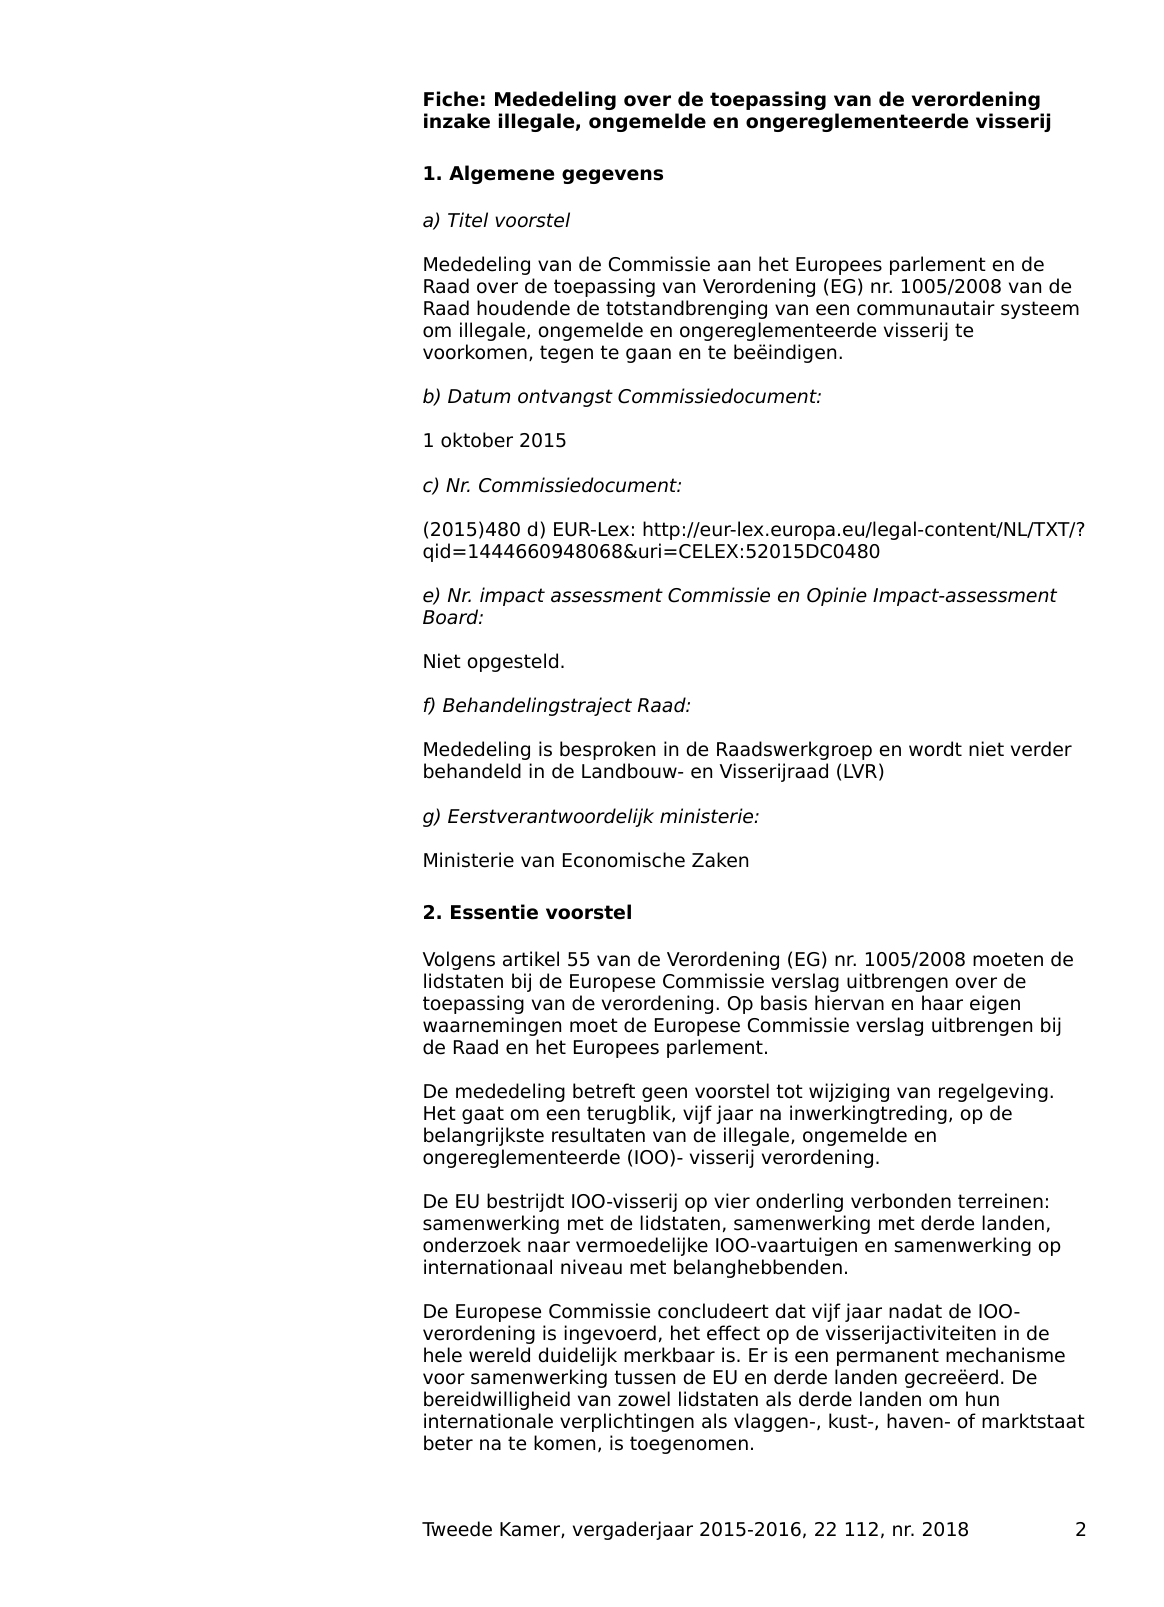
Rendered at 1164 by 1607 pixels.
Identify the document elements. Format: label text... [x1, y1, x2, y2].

subtitle e) Nr. impact assessment Commissie en Opinie Impact-assessment Board: [422, 585, 1087, 629]
text (2015)480 d) EUR-Lex: http://eur-lex.europa.eu/legal-content/NL/TXT/?qid=1444660948068&uri=CELEX:52015DC0480 [422, 519, 1087, 563]
text Ministerie van Economische Zaken [422, 850, 1087, 872]
text Mededeling is besproken in de Raadswerkgroep en wordt niet verder behandeld in de Landbouw- en Visserijraad (LVR) [422, 739, 1087, 783]
text De mededeling betreft geen voorstel tot wijziging van regelgeving. Het gaat om een terugblik, vijf jaar na inwerkingtreding, op de belangrijkste resultaten van de illegale, ongemelde en ongereglementeerde (IOO)- visserij verordening. [422, 1081, 1087, 1169]
subtitle f) Behandelingstraject Raad: [422, 695, 1087, 717]
subtitle Fiche: Mededeling over de toepassing van de verordening inzake illegale, ongemelde en ongereglementeerde visserij [422, 89, 1087, 133]
subtitle a) Titel voorstel [422, 210, 1087, 232]
subtitle g) Eerstverantwoordelijk ministerie: [422, 806, 1087, 827]
text De Europese Commissie concludeert dat vijf jaar nadat de IOO-verordening is ingevoerd, het effect op de visserijactiviteiten in de hele wereld duidelijk merkbaar is. Er is een permanent mechanisme voor samenwerking tussen de EU en derde landen gecreëerd. De bereidwilligheid van zowel lidstaten als derde landen om hun internationale verplichtingen als vlaggen-, kust-, haven- of marktstaat beter na te komen, is toegenomen. [422, 1301, 1087, 1455]
subtitle 1. Algemene gegevens [422, 163, 1087, 185]
subtitle b) Datum ontvangst Commissiedocument: [422, 386, 1087, 408]
subtitle c) Nr. Commissiedocument: [422, 474, 1087, 497]
text 1 oktober 2015 [422, 430, 1087, 452]
subtitle 2. Essentie voorstel [422, 902, 1087, 924]
text De EU bestrijdt IOO-visserij op vier onderling verbonden terreinen: samenwerking met de lidstaten, samenwerking met derde landen, onderzoek naar vermoedelijke IOO-vaartuigen en samenwerking op internationaal niveau met belanghebbenden. [422, 1191, 1087, 1279]
text Mededeling van de Commissie aan het Europees parlement en de Raad over de toepassing van Verordening (EG) nr. 1005/2008 van de Raad houdende de totstandbrenging van een communautair systeem om illegale, ongemelde en ongereglementeerde visserij te voorkomen, tegen te gaan en te beëindigen. [422, 254, 1087, 364]
text Niet opgesteld. [422, 651, 1087, 673]
text Volgens artikel 55 van de Verordening (EG) nr. 1005/2008 moeten de lidstaten bij de Europese Commissie verslag uitbrengen over de toepassing van de verordening. Op basis hiervan en haar eigen waarnemingen moet de Europese Commissie verslag uitbrengen bij de Raad en het Europees parlement. [422, 949, 1087, 1058]
